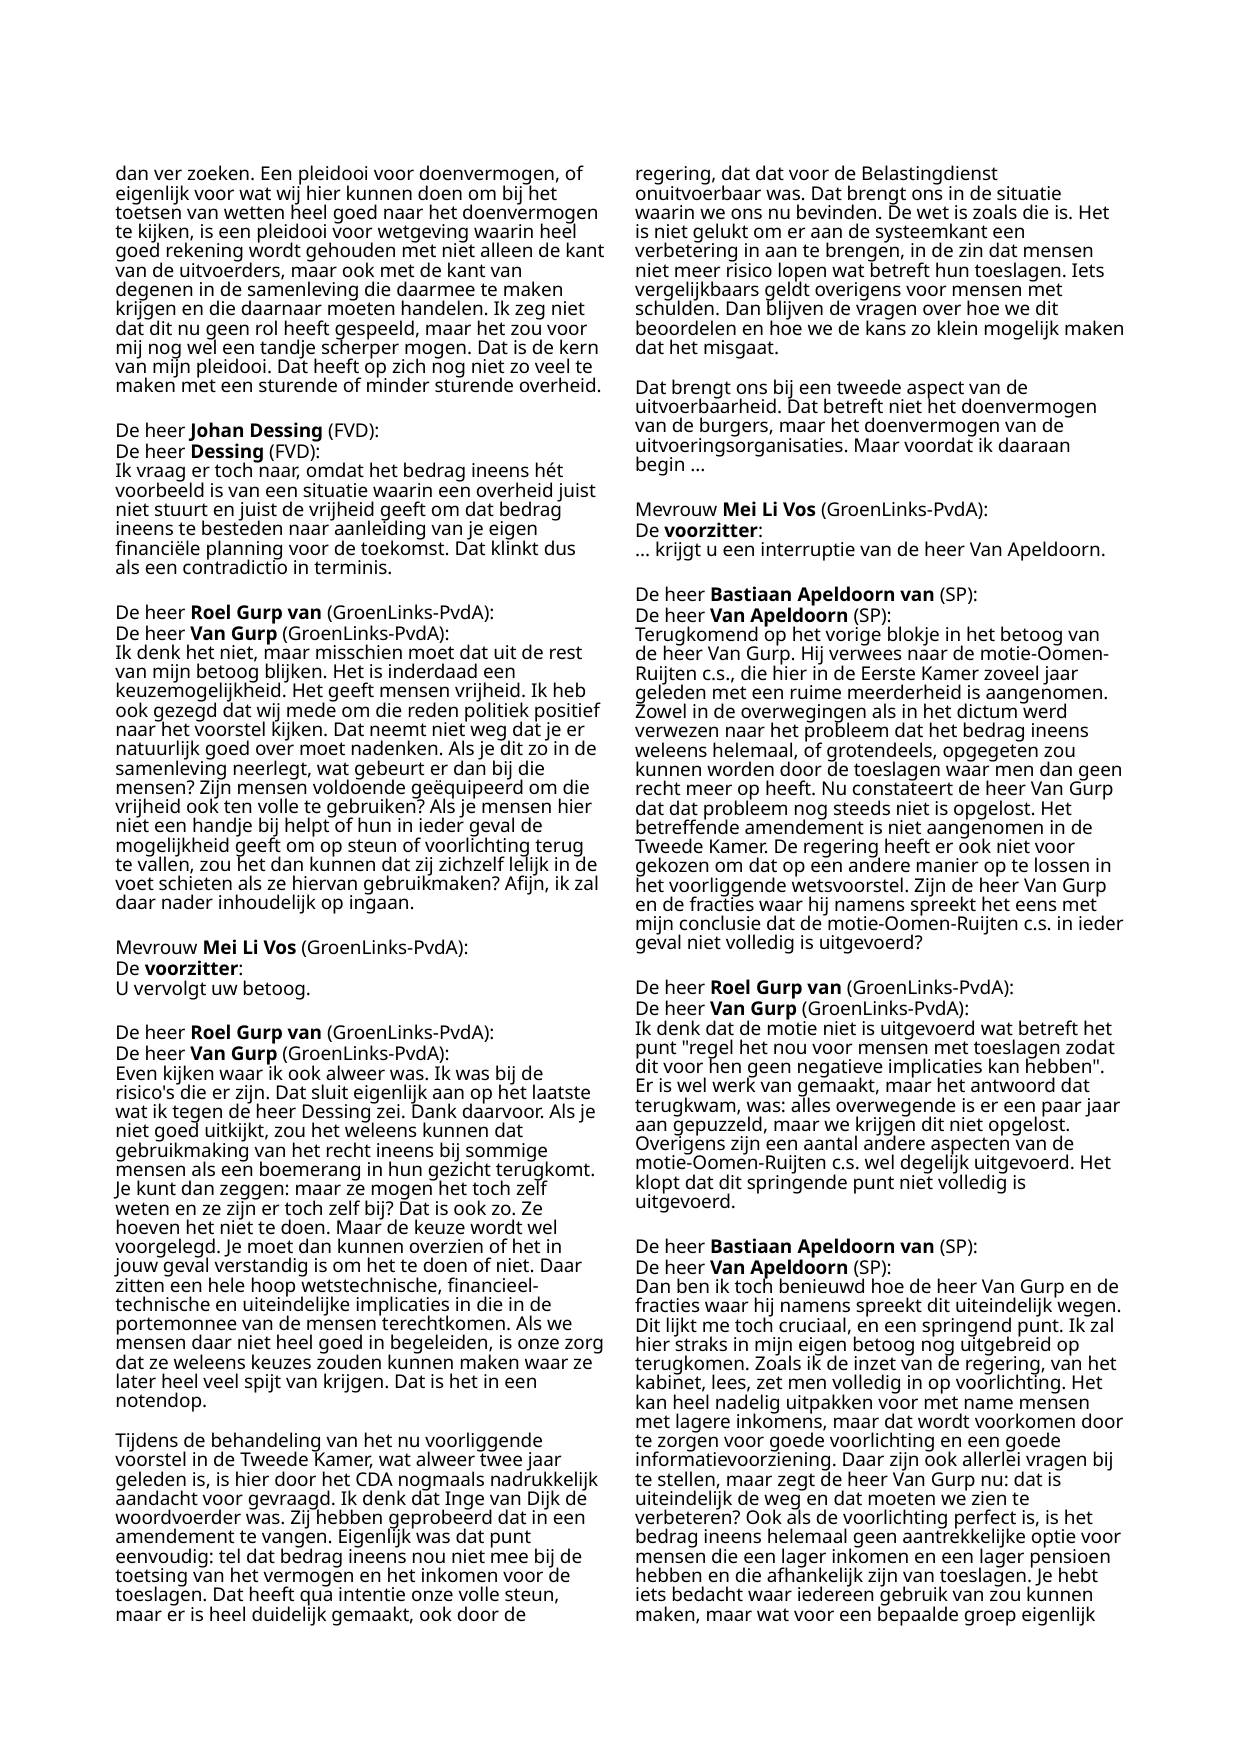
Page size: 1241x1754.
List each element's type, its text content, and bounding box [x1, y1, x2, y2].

text De voorzitter: [635, 522, 1125, 541]
text Tijdens de behandeling van het nu voorliggende voorstel in de Tweede Kamer, wat alweer twee jaar geleden is, is hier door het CDA nogmaals nadrukkelijk aandacht voor gevraagd. Ik denk dat Inge van Dijk de woordvoerder was. Zij hebben geprobeerd dat in een amendement te vangen. Eigenlijk was dat punt eenvoudig: tel dat bedrag ineens nou niet mee bij de toetsing van het vermogen en het inkomen voor de toeslagen. Dat heeft qua intentie onze volle steun, maar er is heel duidelijk gemaakt, ook door de [115, 1432, 605, 1625]
text Dan ben ik toch benieuwd hoe de heer Van Gurp en de fracties waar hij namens spreekt dit uiteindelijk wegen. Dit lijkt me toch cruciaal, en een springend punt. Ik zal hier straks in mijn eigen betoog nog uitgebreid op terugkomen. Zoals ik de inzet van de regering, van het kabinet, lees, zet men volledig in op voorlichting. Het kan heel nadelig uitpakken voor met name mensen met lagere inkomens, maar dat wordt voorkomen door te zorgen voor goede voorlichting en een goede informatievoorziening. Daar zijn ook allerlei vragen bij te stellen, maar zegt de heer Van Gurp nu: dat is uiteindelijk de weg en dat moeten we zien te verbeteren? Ook als de voorlichting perfect is, is het bedrag ineens helemaal geen aantrekkelijke optie voor mensen die een lager inkomen en een lager pensioen hebben en die afhankelijk zijn van toeslagen. Je hebt iets bedacht waar iedereen gebruik van zou kunnen maken, maar wat voor een bepaalde groep eigenlijk [635, 1278, 1125, 1625]
text Mevrouw Mei Li Vos (GroenLinks-PvdA): [115, 934, 605, 960]
text De heer Roel Gurp van (GroenLinks-PvdA): [115, 599, 605, 624]
text De heer Van Gurp (GroenLinks-PvdA): [115, 1045, 605, 1064]
text Ik denk het niet, maar misschien moet dat uit de rest van mijn betoog blijken. Het is inderdaad een keuzemogelijkheid. Het geeft mensen vrijheid. Ik heb ook gezegd dat wij mede om die reden politiek positief naar het voorstel kijken. Dat neemt niet weg dat je er natuurlijk goed over moet nadenken. Als je dit zo in de samenleving neerlegt, wat gebeurt er dan bij die mensen? Zijn mensen voldoende geëquipeerd om die vrijheid ook ten volle te gebruiken? Als je mensen hier niet een handje bij helpt of hun in ieder geval de mogelijkheid geeft om op steun of voorlichting terug te vallen, zou het dan kunnen dat zij zichzelf lelijk in de voet schieten als ze hiervan gebruikmaken? Afijn, ik zal daar nader inhoudelijk op ingaan. [115, 644, 605, 914]
text Ik denk dat de motie niet is uitgevoerd wat betreft het punt "regel het nou voor mensen met toeslagen zodat dit voor hen geen negatieve implicaties kan hebben". Er is wel werk van gemaakt, maar het antwoord dat terugkwam, was: alles overwegende is er een paar jaar aan gepuzzeld, maar we krijgen dit niet opgelost. Overigens zijn een aantal andere aspecten van de motie-Oomen-Ruijten c.s. wel degelijk uitgevoerd. Het klopt dat dit springende punt niet volledig is uitgevoerd. [635, 1019, 1125, 1212]
text De heer Van Gurp (GroenLinks-PvdA): [115, 624, 605, 644]
text dan ver zoeken. Een pleidooi voor doenvermogen, of eigenlijk voor wat wij hier kunnen doen om bij het toetsen van wetten heel goed naar het doenvermogen te kijken, is een pleidooi voor wetgeving waarin heel goed rekening wordt gehouden met niet alleen de kant van de uitvoerders, maar ook met de kant van degenen in de samenleving die daarmee te maken krijgen en die daarnaar moeten handelen. Ik zeg niet dat dit nu geen rol heeft gespeeld, maar het zou voor mij nog wel een tandje scherper mogen. Dat is de kern van mijn pleidooi. Dat heeft op zich nog niet zo veel te maken met een sturende of minder sturende overheid. [115, 165, 605, 397]
text Terugkomend op het vorige blokje in het betoog van de heer Van Gurp. Hij verwees naar de motie-Oomen-Ruijten c.s., die hier in de Eerste Kamer zoveel jaar geleden met een ruime meerderheid is aangenomen. Zowel in de overwegingen als in het dictum werd verwezen naar het probleem dat het bedrag ineens weleens helemaal, of grotendeels, opgegeten zou kunnen worden door de toeslagen waar men dan geen recht meer op heeft. Nu constateert de heer Van Gurp dat dat probleem nog steeds niet is opgelost. Het betreffende amendement is niet aangenomen in de Tweede Kamer. De regering heeft er ook niet voor gekozen om dat op een andere manier op te lossen in het voorliggende wetsvoorstel. Zijn de heer Van Gurp en de fracties waar hij namens spreekt het eens met mijn conclusie dat de motie-Oomen-Ruijten c.s. in ieder geval niet volledig is uitgevoerd? [635, 626, 1125, 954]
text De heer Bastiaan Apeldoorn van (SP): [635, 1233, 1125, 1259]
text Ik vraag er toch naar, omdat het bedrag ineens hét voorbeeld is van een situatie waarin een overheid juist niet stuurt en juist de vrijheid geeft om dat bedrag ineens te besteden naar aanleiding van je eigen financiële planning voor de toekomst. Dat klinkt dus als een contradictio in terminis. [115, 462, 605, 578]
text De heer Johan Dessing (FVD): [115, 417, 605, 443]
text ... krijgt u een interruptie van de heer Van Apeldoorn. [635, 541, 1125, 560]
text Even kijken waar ik ook alweer was. Ik was bij de risico's die er zijn. Dat sluit eigenlijk aan op het laatste wat ik tegen de heer Dessing zei. Dank daarvoor. Als je niet goed uitkijkt, zou het weleens kunnen dat gebruikmaking van het recht ineens bij sommige mensen als een boemerang in hun gezicht terugkomt. Je kunt dan zeggen: maar ze mogen het toch zelf weten en ze zijn er toch zelf bij? Dat is ook zo. Ze hoeven het niet te doen. Maar de keuze wordt wel voorgelegd. Je moet dan kunnen overzien of het in jouw geval verstandig is om het te doen of niet. Daar zitten een hele hoop wetstechnische, financieel-technische en uiteindelijke implicaties in die in de portemonnee van de mensen terechtkomen. Als we mensen daar niet heel goed in begeleiden, is onze zorg dat ze weleens keuzes zouden kunnen maken waar ze later heel veel spijt van krijgen. Dat is het in een notendop. [115, 1064, 605, 1411]
text De heer Roel Gurp van (GroenLinks-PvdA): [635, 974, 1125, 1000]
text regering, dat dat voor de Belastingdienst onuitvoerbaar was. Dat brengt ons in de situatie waarin we ons nu bevinden. De wet is zoals die is. Het is niet gelukt om er aan de systeemkant een verbetering in aan te brengen, in de zin dat mensen niet meer risico lopen wat betreft hun toeslagen. Iets vergelijkbaars geldt overigens voor mensen met schulden. Dan blijven de vragen over hoe we dit beoordelen en hoe we de kans zo klein mogelijk maken dat het misgaat. [635, 165, 1125, 358]
text Dat brengt ons bij een tweede aspect van de uitvoerbaarheid. Dat betreft niet het doenvermogen van de burgers, maar het doenvermogen van de uitvoeringsorganisaties. Maar voordat ik daaraan begin ... [635, 379, 1125, 475]
text Mevrouw Mei Li Vos (GroenLinks-PvdA): [635, 496, 1125, 522]
text De heer Van Apeldoorn (SP): [635, 1259, 1125, 1278]
text De heer Van Apeldoorn (SP): [635, 607, 1125, 626]
text De voorzitter: [115, 960, 605, 979]
text U vervolgt uw betoog. [115, 979, 605, 999]
text De heer Dessing (FVD): [115, 443, 605, 462]
text De heer Roel Gurp van (GroenLinks-PvdA): [115, 1019, 605, 1045]
text De heer Van Gurp (GroenLinks-PvdA): [635, 1000, 1125, 1019]
text De heer Bastiaan Apeldoorn van (SP): [635, 581, 1125, 607]
